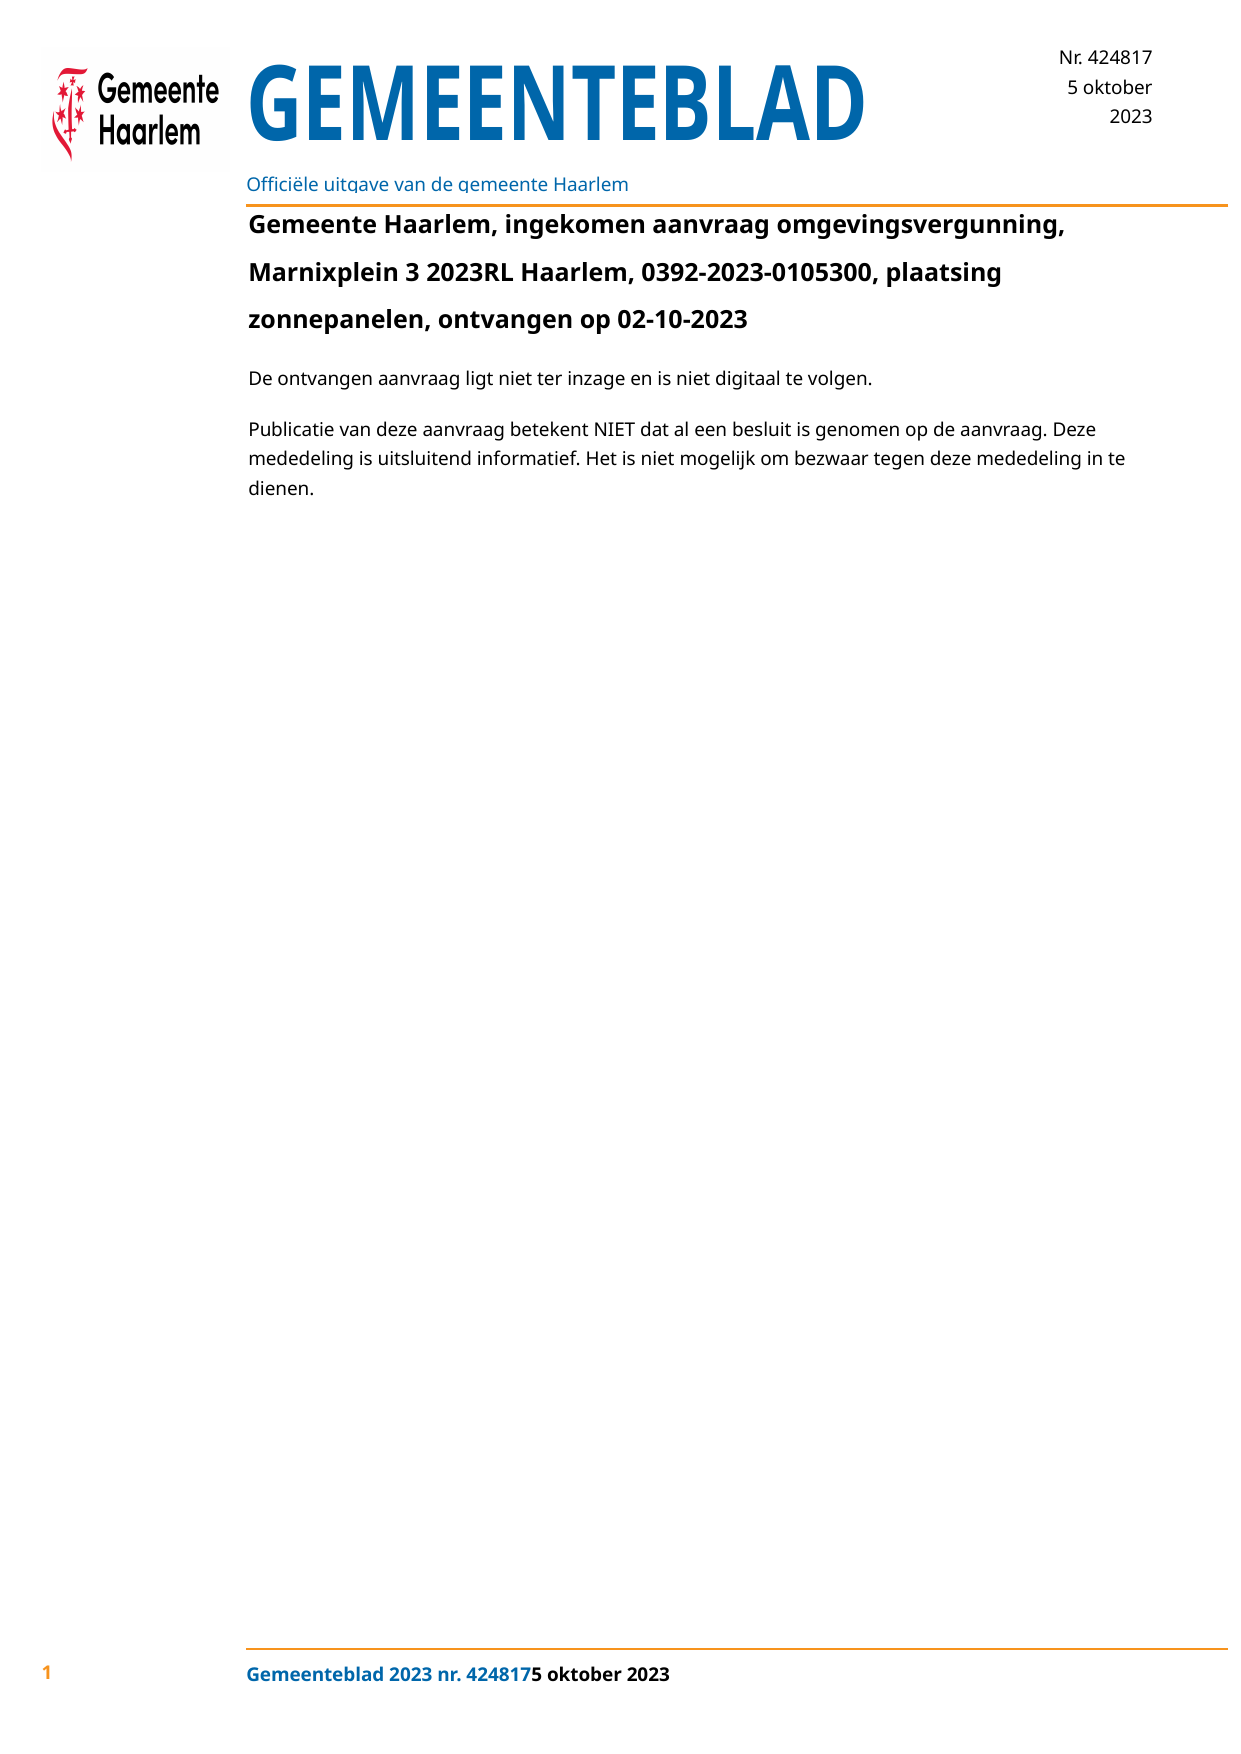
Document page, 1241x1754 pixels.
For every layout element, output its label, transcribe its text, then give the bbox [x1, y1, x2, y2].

text Gemeente Haarlem, ingekomen aanvraag omgevingsvergunning, Marnixplein 3 2023RL Haarlem, 0392-2023-0105300, plaatsing zonnepanelen, ontvangen op 02-10-2023 [248, 207, 1152, 336]
picture [41, 47, 231, 172]
text De ontvangen aanvraag ligt niet ter inzage en is niet digitaal te volgen. [248, 366, 1152, 391]
text Publicatie van deze aanvraag betekent NIET dat al een besluit is genomen op de aanvraag. Deze mededeling is uitsluitend informatief. Het is niet mogelijk om bezwaar tegen deze mededeling in te dienen. [248, 416, 1152, 501]
